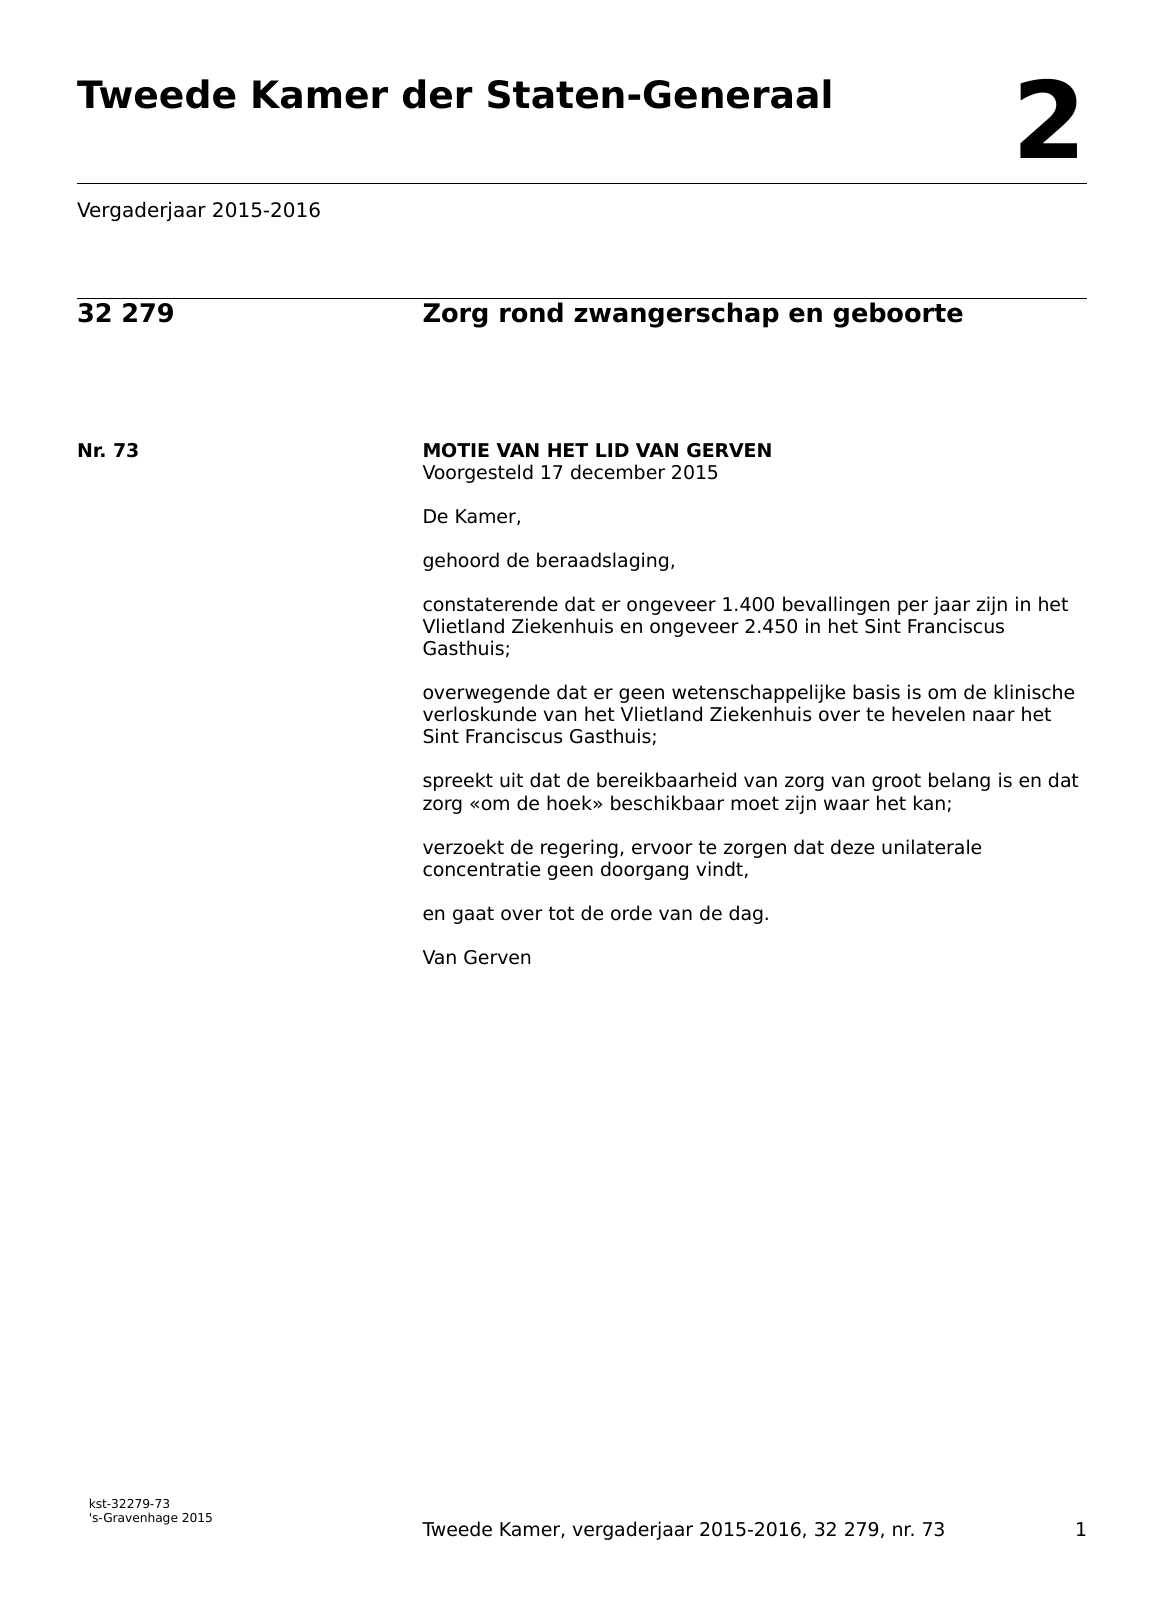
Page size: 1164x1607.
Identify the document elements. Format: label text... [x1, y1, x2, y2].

text 's-Gravenhage 2015 [88, 1511, 323, 1525]
text kst-32279-73 [88, 1497, 323, 1511]
text Voorgesteld 17 december 2015 [422, 462, 1087, 484]
text overwegende dat er geen wetenschappelijke basis is om de klinische verloskunde van het Vlietland Ziekenhuis over te hevelen naar het Sint Franciscus Gasthuis; [422, 682, 1087, 748]
subtitle 32 279 Zorg rond zwangerschap en geboorte [77, 299, 1087, 329]
text verzoekt de regering, ervoor te zorgen dat deze unilaterale concentratie geen doorgang vindt, [422, 837, 1087, 881]
table_header Tweede Kamer der Staten-Generaal [77, 59, 886, 183]
text constaterende dat er ongeveer 1.400 bevallingen per jaar zijn in het Vlietland Ziekenhuis en ongeveer 2.450 in het Sint Franciscus Gasthuis; [422, 594, 1087, 660]
text De Kamer, [422, 506, 1087, 528]
text Van Gerven [422, 947, 1087, 969]
table_header 2 [886, 59, 1087, 183]
text gehoord de beraadslaging, [422, 550, 1087, 572]
subtitle Nr. 73 MOTIE VAN HET LID VAN GERVEN [77, 440, 1087, 462]
text en gaat over tot de orde van de dag. [422, 903, 1087, 925]
text spreekt uit dat de bereikbaarheid van zorg van groot belang is en dat zorg «om de hoek» beschikbaar moet zijn waar het kan; [422, 770, 1087, 814]
table_cell Vergaderjaar 2015-2016 [77, 184, 1087, 298]
